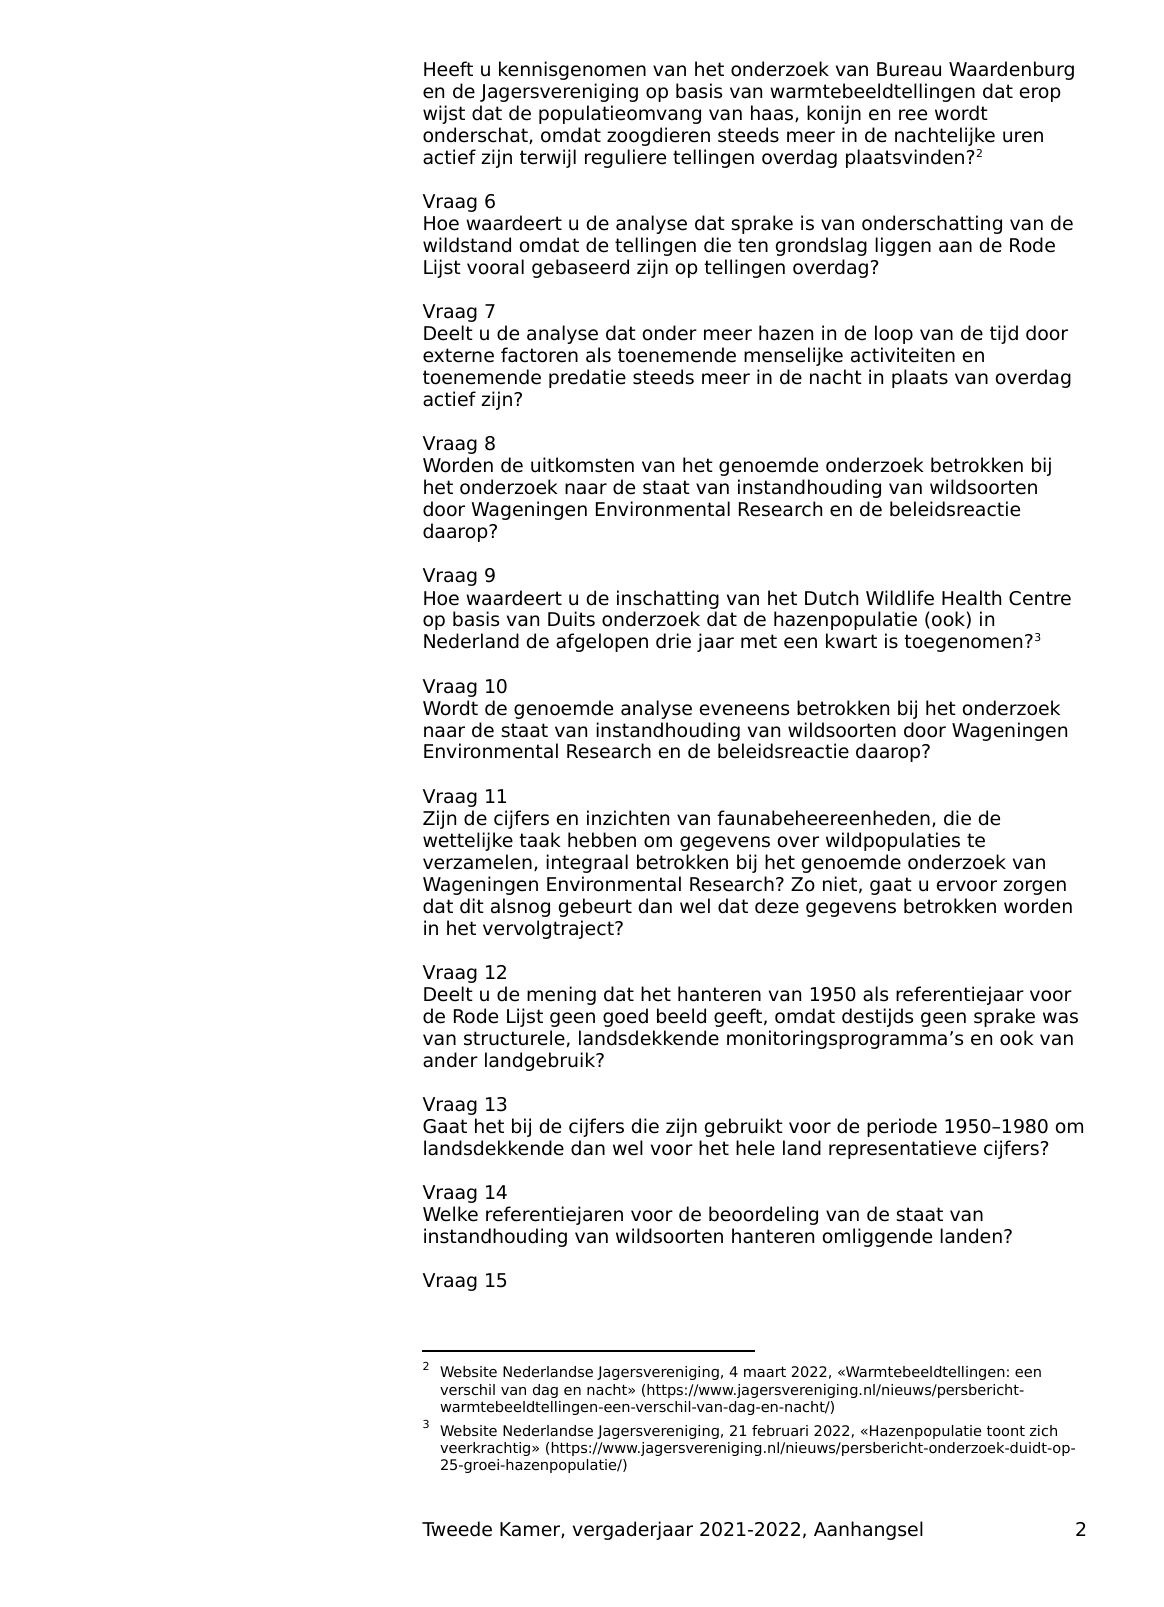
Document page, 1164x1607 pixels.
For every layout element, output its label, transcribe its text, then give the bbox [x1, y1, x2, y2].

text Vraag 7 [422, 301, 1087, 323]
text Vraag 12 [422, 962, 1087, 984]
text Vraag 14 [422, 1182, 1087, 1204]
text Deelt u de analyse dat onder meer hazen in de loop van de tijd door externe factoren als toenemende menselijke activiteiten en toenemende predatie steeds meer in de nacht in plaats van overdag actief zijn? [422, 323, 1087, 411]
text Hoe waardeert u de inschatting van het Dutch Wildlife Health Centre op basis van Duits onderzoek dat de hazenpopulatie (ook) in Nederland de afgelopen drie jaar met een kwart is toegenomen? [422, 587, 1087, 653]
text Vraag 13 [422, 1094, 1087, 1116]
text Website Nederlandse Jagersvereniging, 4 maart 2022, «Warmtebeeldtellingen: een verschil van dag en nacht» (https://www.jagersvereniging.nl/nieuws/persbericht-warmtebeeldtellingen-een-verschil-van-dag-en-nacht/) [422, 1360, 1087, 1416]
text Worden de uitkomsten van het genoemde onderzoek betrokken bij het onderzoek naar de staat van instandhouding van wildsoorten door Wageningen Environmental Research en de beleidsreactie daarop? [422, 455, 1087, 543]
text Deelt u de mening dat het hanteren van 1950 als referentiejaar voor de Rode Lijst geen goed beeld geeft, omdat destijds geen sprake was van structurele, landsdekkende monitoringsprogramma’s en ook van ander landgebruik? [422, 984, 1087, 1072]
text Vraag 6 [422, 191, 1087, 213]
text Gaat het bij de cijfers die zijn gebruikt voor de periode 1950–1980 om landsdekkende dan wel voor het hele land representatieve cijfers? [422, 1116, 1087, 1160]
text Vraag 8 [422, 433, 1087, 455]
text Zijn de cijfers en inzichten van faunabeheereenheden, die de wettelijke taak hebben om gegevens over wildpopulaties te verzamelen, integraal betrokken bij het genoemde onderzoek van Wageningen Environmental Research? Zo niet, gaat u ervoor zorgen dat dit alsnog gebeurt dan wel dat deze gegevens betrokken worden in het vervolgtraject? [422, 808, 1087, 939]
text Vraag 11 [422, 786, 1087, 808]
text Vraag 9 [422, 565, 1087, 587]
text Wordt de genoemde analyse eveneens betrokken bij het onderzoek naar de staat van instandhouding van wildsoorten door Wageningen Environmental Research en de beleidsreactie daarop? [422, 697, 1087, 763]
text Vraag 10 [422, 676, 1087, 697]
text Welke referentiejaren voor de beoordeling van de staat van instandhouding van wildsoorten hanteren omliggende landen? [422, 1204, 1087, 1248]
text Hoe waardeert u de analyse dat sprake is van onderschatting van de wildstand omdat de tellingen die ten grondslag liggen aan de Rode Lijst vooral gebaseerd zijn op tellingen overdag? [422, 213, 1087, 279]
text Vraag 15 [422, 1270, 1087, 1292]
text Website Nederlandse Jagersvereniging, 21 februari 2022, «Hazenpopulatie toont zich veerkrachtig» (https://www.jagersvereniging.nl/nieuws/persbericht-onderzoek-duidt-op-25-groei-hazenpopulatie/) [422, 1418, 1087, 1474]
text Heeft u kennisgenomen van het onderzoek van Bureau Waardenburg en de Jagersvereniging op basis van warmtebeeldtellingen dat erop wijst dat de populatieomvang van haas, konijn en ree wordt onderschat, omdat zoogdieren steeds meer in de nachtelijke uren actief zijn terwijl reguliere tellingen overdag plaatsvinden? [422, 59, 1087, 169]
